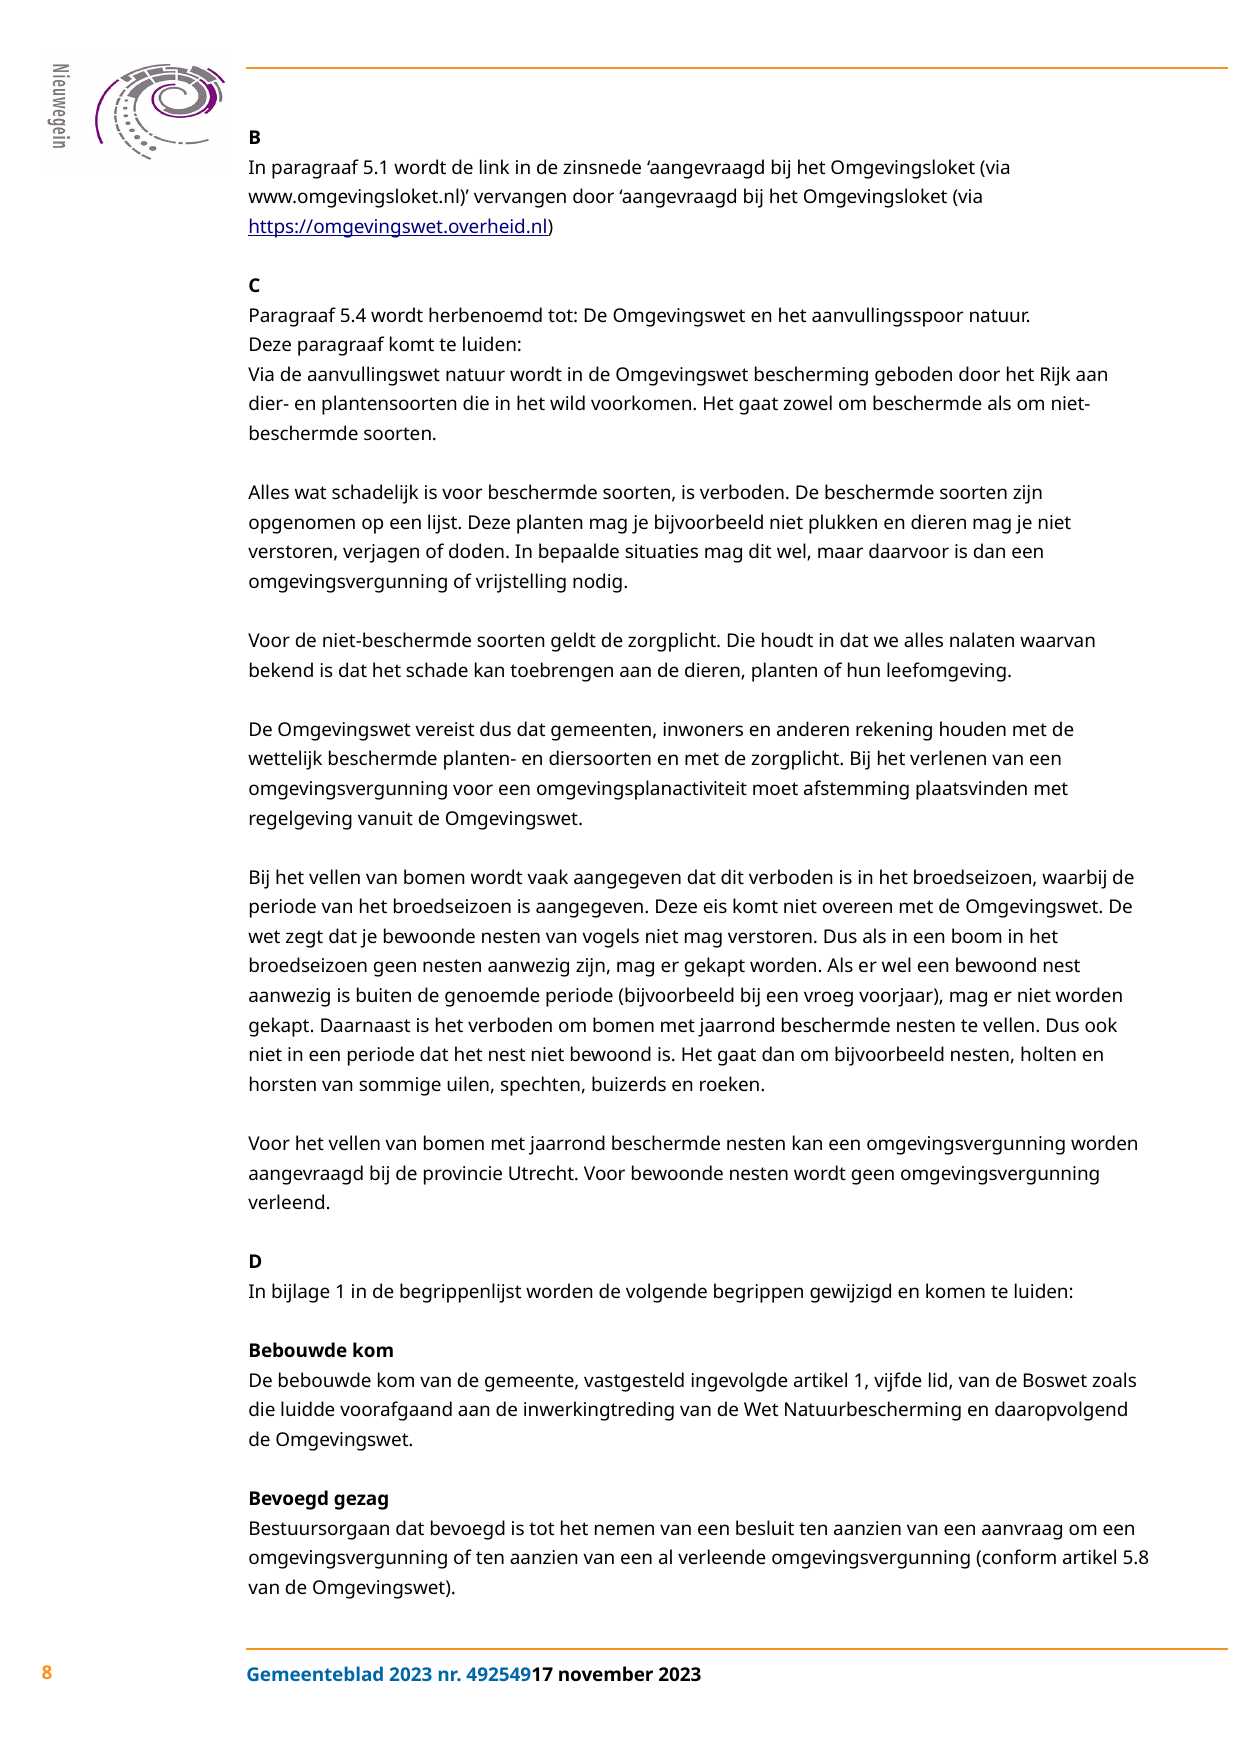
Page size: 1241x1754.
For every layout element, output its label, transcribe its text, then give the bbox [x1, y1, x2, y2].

text Bestuursorgaan dat bevoegd is tot het nemen van een besluit ten aanzien van een aanvraag om een omgevingsvergunning of ten aanzien van een al verleende omgevingsvergunning (conform artikel 5.8 van de Omgevingswet). [248, 1515, 1152, 1600]
text C [248, 272, 1152, 298]
text Voor het vellen van bomen met jaarrond beschermde nesten kan een omgevingsvergunning worden aangevraagd bij de provincie Utrecht. Voor bewoonde nesten wordt geen omgevingsvergunning verleend. [248, 1130, 1152, 1215]
text B [248, 124, 1152, 150]
text In paragraaf 5.1 wordt de link in de zinsnede ‘aangevraagd bij het Omgevingsloket (via www.omgevingsloket.nl)’ vervangen door ‘aangevraagd bij het Omgevingsloket (via https://omgevingswet.overheid.nl) [248, 154, 1152, 239]
text Bij het vellen van bomen wordt vaak aangegeven dat dit verboden is in het broedseizoen, waarbij de periode van het broedseizoen is aangegeven. Deze eis komt niet overeen met de Omgevingswet. De wet zegt dat je bewoonde nesten van vogels niet mag verstoren. Dus als in een boom in het broedseizoen geen nesten aanwezig zijn, mag er gekapt worden. Als er wel een bewoond nest aanwezig is buiten de genoemde periode (bijvoorbeeld bij een vroeg voorjaar), mag er niet worden gekapt. Daarnaast is het verboden om bomen met jaarrond beschermde nesten te vellen. Dus ook niet in een periode dat het nest niet bewoond is. Het gaat dan om bijvoorbeeld nesten, holten en horsten van sommige uilen, spechten, buizerds en roeken. [248, 864, 1152, 1097]
text Paragraaf 5.4 wordt herbenoemd tot: De Omgevingswet en het aanvullingsspoor natuur. [248, 302, 1152, 328]
text Via de aanvullingswet natuur wordt in de Omgevingswet bescherming geboden door het Rijk aan dier- en plantensoorten die in het wild voorkomen. Het gaat zowel om beschermde als om niet-beschermde soorten. [248, 361, 1152, 446]
text D [248, 1248, 1152, 1274]
text In bijlage 1 in de begrippenlijst worden de volgende begrippen gewijzigd en komen te luiden: [248, 1278, 1152, 1304]
picture [41, 47, 231, 172]
text De bebouwde kom van de gemeente, vastgesteld ingevolgde artikel 1, vijfde lid, van de Boswet zoals die luidde voorafgaand aan de inwerkingtreding van de Wet Natuurbescherming en daaropvolgend de Omgevingswet. [248, 1367, 1152, 1452]
text Alles wat schadelijk is voor beschermde soorten, is verboden. De beschermde soorten zijn opgenomen op een lijst. Deze planten mag je bijvoorbeeld niet plukken en dieren mag je niet verstoren, verjagen of doden. In bepaalde situaties mag dit wel, maar daarvoor is dan een omgevingsvergunning of vrijstelling nodig. [248, 479, 1152, 594]
text Voor de niet-beschermde soorten geldt de zorgplicht. Die houdt in dat we alles nalaten waarvan bekend is dat het schade kan toebrengen aan de dieren, planten of hun leefomgeving. [248, 627, 1152, 683]
text Bevoegd gezag [248, 1485, 1152, 1511]
text Deze paragraaf komt te luiden: [248, 331, 1152, 357]
text Bebouwde kom [248, 1337, 1152, 1363]
text De Omgevingswet vereist dus dat gemeenten, inwoners en anderen rekening houden met de wettelijk beschermde planten- en diersoorten en met de zorgplicht. Bij het verlenen van een omgevingsvergunning voor een omgevingsplanactiviteit moet afstemming plaatsvinden met regelgeving vanuit de Omgevingswet. [248, 716, 1152, 831]
